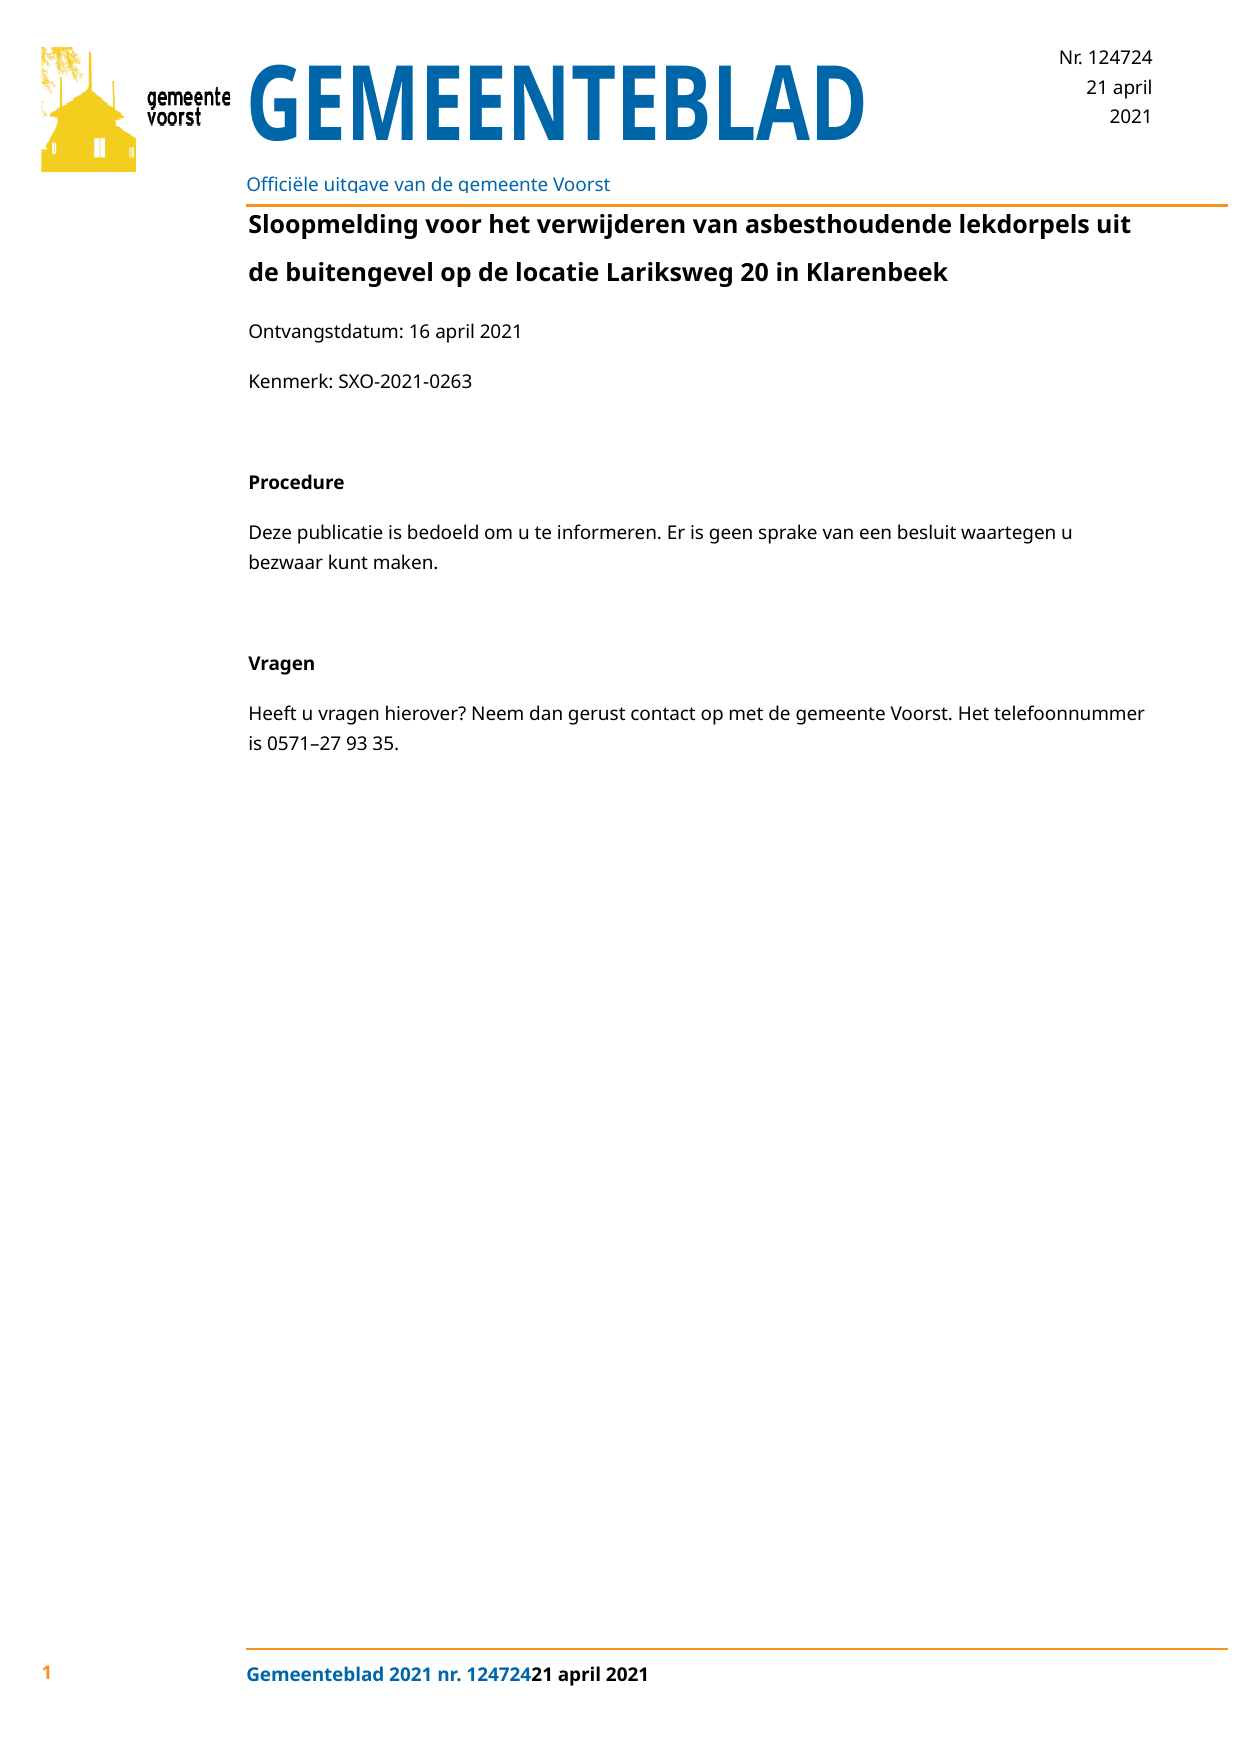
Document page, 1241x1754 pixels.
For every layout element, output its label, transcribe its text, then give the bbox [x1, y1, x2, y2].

text Deze publicatie is bedoeld om u te informeren. Er is geen sprake van een besluit waartegen u bezwaar kunt maken. [248, 519, 1152, 575]
text Kenmerk: SXO-2021-0263 [248, 368, 1152, 394]
text Ontvangstdatum: 16 april 2021 [248, 318, 1152, 344]
text Heeft u vragen hierover? Neem dan gerust contact op met de gemeente Voorst. Het telefoonnummer is 0571–27 93 35. [248, 700, 1152, 756]
picture [41, 47, 231, 172]
text Procedure [248, 469, 1152, 495]
text Vragen [248, 650, 1152, 676]
text Sloopmelding voor het verwijderen van asbesthoudende lekdorpels uit de buitengevel op de locatie Lariksweg 20 in Klarenbeek [248, 207, 1152, 288]
